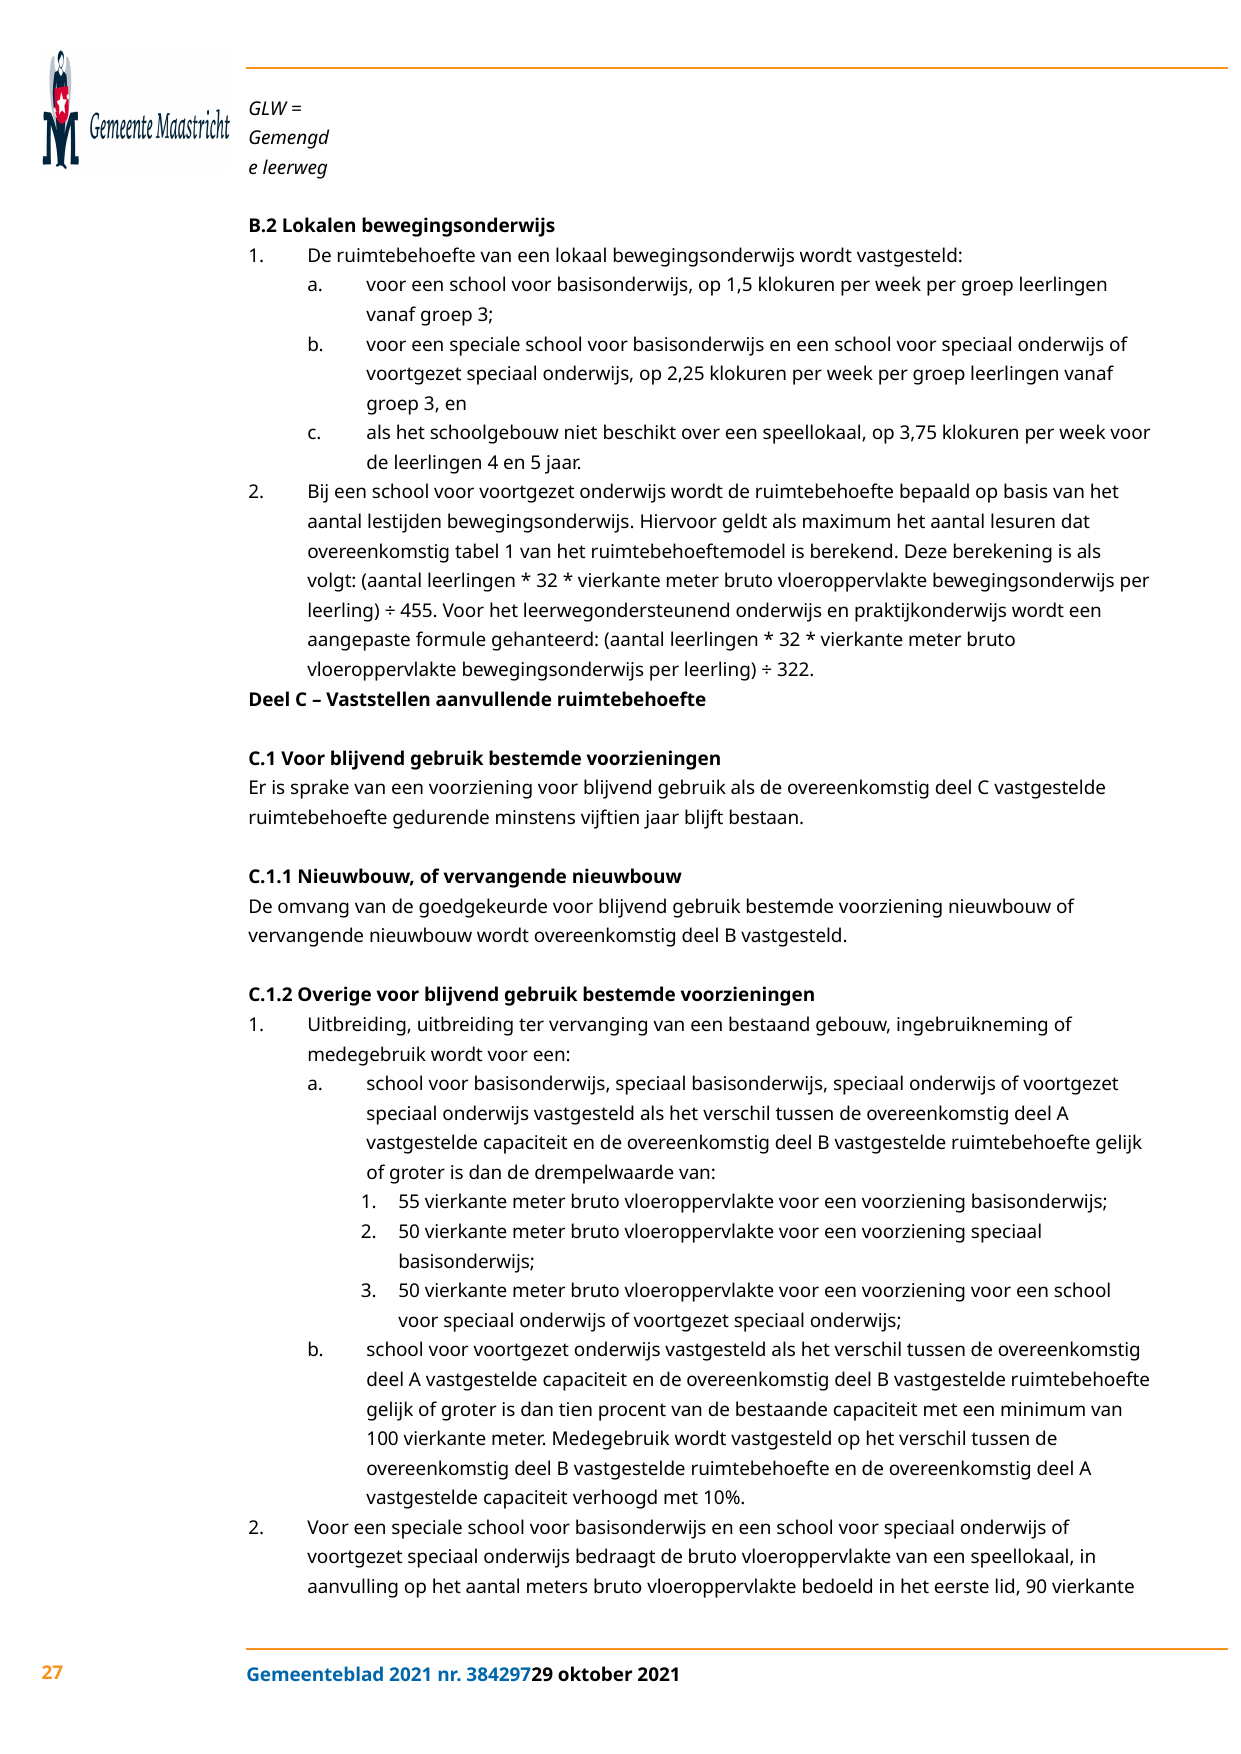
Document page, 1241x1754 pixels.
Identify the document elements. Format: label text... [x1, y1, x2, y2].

table_cell [971, 95, 1061, 180]
table_cell [519, 95, 609, 180]
picture [41, 47, 231, 172]
text Deel C – Vaststellen aanvullende ruimtebehoefte [248, 686, 1152, 712]
list 55 vierkante meter bruto vloeroppervlakte voor een voorziening basisonderwijs; [361, 1189, 1152, 1214]
table_cell [1061, 95, 1152, 180]
list voor een speciale school voor basisonderwijs en een school voor speciaal onderwijs of voortgezet speciaal onderwijs, op 2,25 klokuren per week per groep leerlingen vanaf groep 3, en [307, 331, 1152, 416]
list Uitbreiding, uitbreiding ter vervanging van een bestaand gebouw, ingebruikneming of medegebruik wordt voor een: [248, 1011, 1152, 1067]
text C.1.1 Nieuwbouw, of vervangende nieuwbouw [248, 863, 1152, 889]
list school voor basisonderwijs, speciaal basisonderwijs, speciaal onderwijs of voortgezet speciaal onderwijs vastgesteld als het verschil tussen de overeenkomstig deel A vastgestelde capaciteit en de overeenkomstig deel B vastgestelde ruimtebehoefte gelijk of groter is dan de drempelwaarde van: [307, 1070, 1152, 1185]
text C.1.2 Overige voor blijvend gebruik bestemde voorzieningen [248, 982, 1152, 1007]
list De ruimtebehoefte van een lokaal bewegingsonderwijs wordt vastgesteld: [248, 242, 1152, 268]
list als het schoolgebouw niet beschikt over een speellokaal, op 3,75 klokuren per week voor de leerlingen 4 en 5 jaar. [307, 419, 1152, 475]
table_cell [790, 95, 881, 180]
list 50 vierkante meter bruto vloeroppervlakte voor een voorziening voor een school voor speciaal onderwijs of voortgezet speciaal onderwijs; [361, 1277, 1152, 1333]
list Voor een speciale school voor basisonderwijs en een school voor speciaal onderwijs of voortgezet speciaal onderwijs bedraagt de bruto vloeroppervlakte van een speellokaal, in aanvulling op het aantal meters bruto vloeroppervlakte bedoeld in het eerste lid, 90 vierkante [248, 1514, 1152, 1599]
table_cell [700, 95, 790, 180]
table_cell [609, 95, 700, 180]
table_cell GLW = Gemengde leerweg [248, 95, 338, 180]
list school voor voortgezet onderwijs vastgesteld als het verschil tussen de overeenkomstig deel A vastgestelde capaciteit en de overeenkomstig deel B vastgestelde ruimtebehoefte gelijk of groter is dan tien procent van de bestaande capaciteit met een minimum van 100 vierkante meter. Medegebruik wordt vastgesteld op het verschil tussen de overeenkomstig deel B vastgestelde ruimtebehoefte en de overeenkomstig deel A vastgestelde capaciteit verhoogd met 10%. [307, 1337, 1152, 1510]
list voor een school voor basisonderwijs, op 1,5 klokuren per week per groep leerlingen vanaf groep 3; [307, 272, 1152, 327]
list 50 vierkante meter bruto vloeroppervlakte voor een voorziening speciaal basisonderwijs; [361, 1218, 1152, 1274]
text B.2 Lokalen bewegingsonderwijs [248, 212, 1152, 238]
text De omvang van de goedgekeurde voor blijvend gebruik bestemde voorziening nieuwbouw of vervangende nieuwbouw wordt overeenkomstig deel B vastgesteld. [248, 893, 1152, 948]
text C.1 Voor blijvend gebruik bestemde voorzieningen [248, 745, 1152, 771]
table_cell [881, 95, 971, 180]
list Bij een school voor voortgezet onderwijs wordt de ruimtebehoefte bepaald op basis van het aantal lestijden bewegingsonderwijs. Hiervoor geldt als maximum het aantal lesuren dat overeenkomstig tabel 1 van het ruimtebehoeftemodel is berekend. Deze berekening is als volgt: (aantal leerlingen * 32 * vierkante meter bruto vloeroppervlakte bewegingsonderwijs per leerling) ÷ 455. Voor het leerwegondersteunend onderwijs en praktijkonderwijs wordt een aangepaste formule gehanteerd: (aantal leerlingen * 32 * vierkante meter bruto vloeroppervlakte bewegingsonderwijs per leerling) ÷ 322. [248, 479, 1152, 682]
table_cell [429, 95, 519, 180]
text Er is sprake van een voorziening voor blijvend gebruik als de overeenkomstig deel C vastgestelde ruimtebehoefte gedurende minstens vijftien jaar blijft bestaan. [248, 774, 1152, 830]
table_cell [338, 95, 429, 180]
